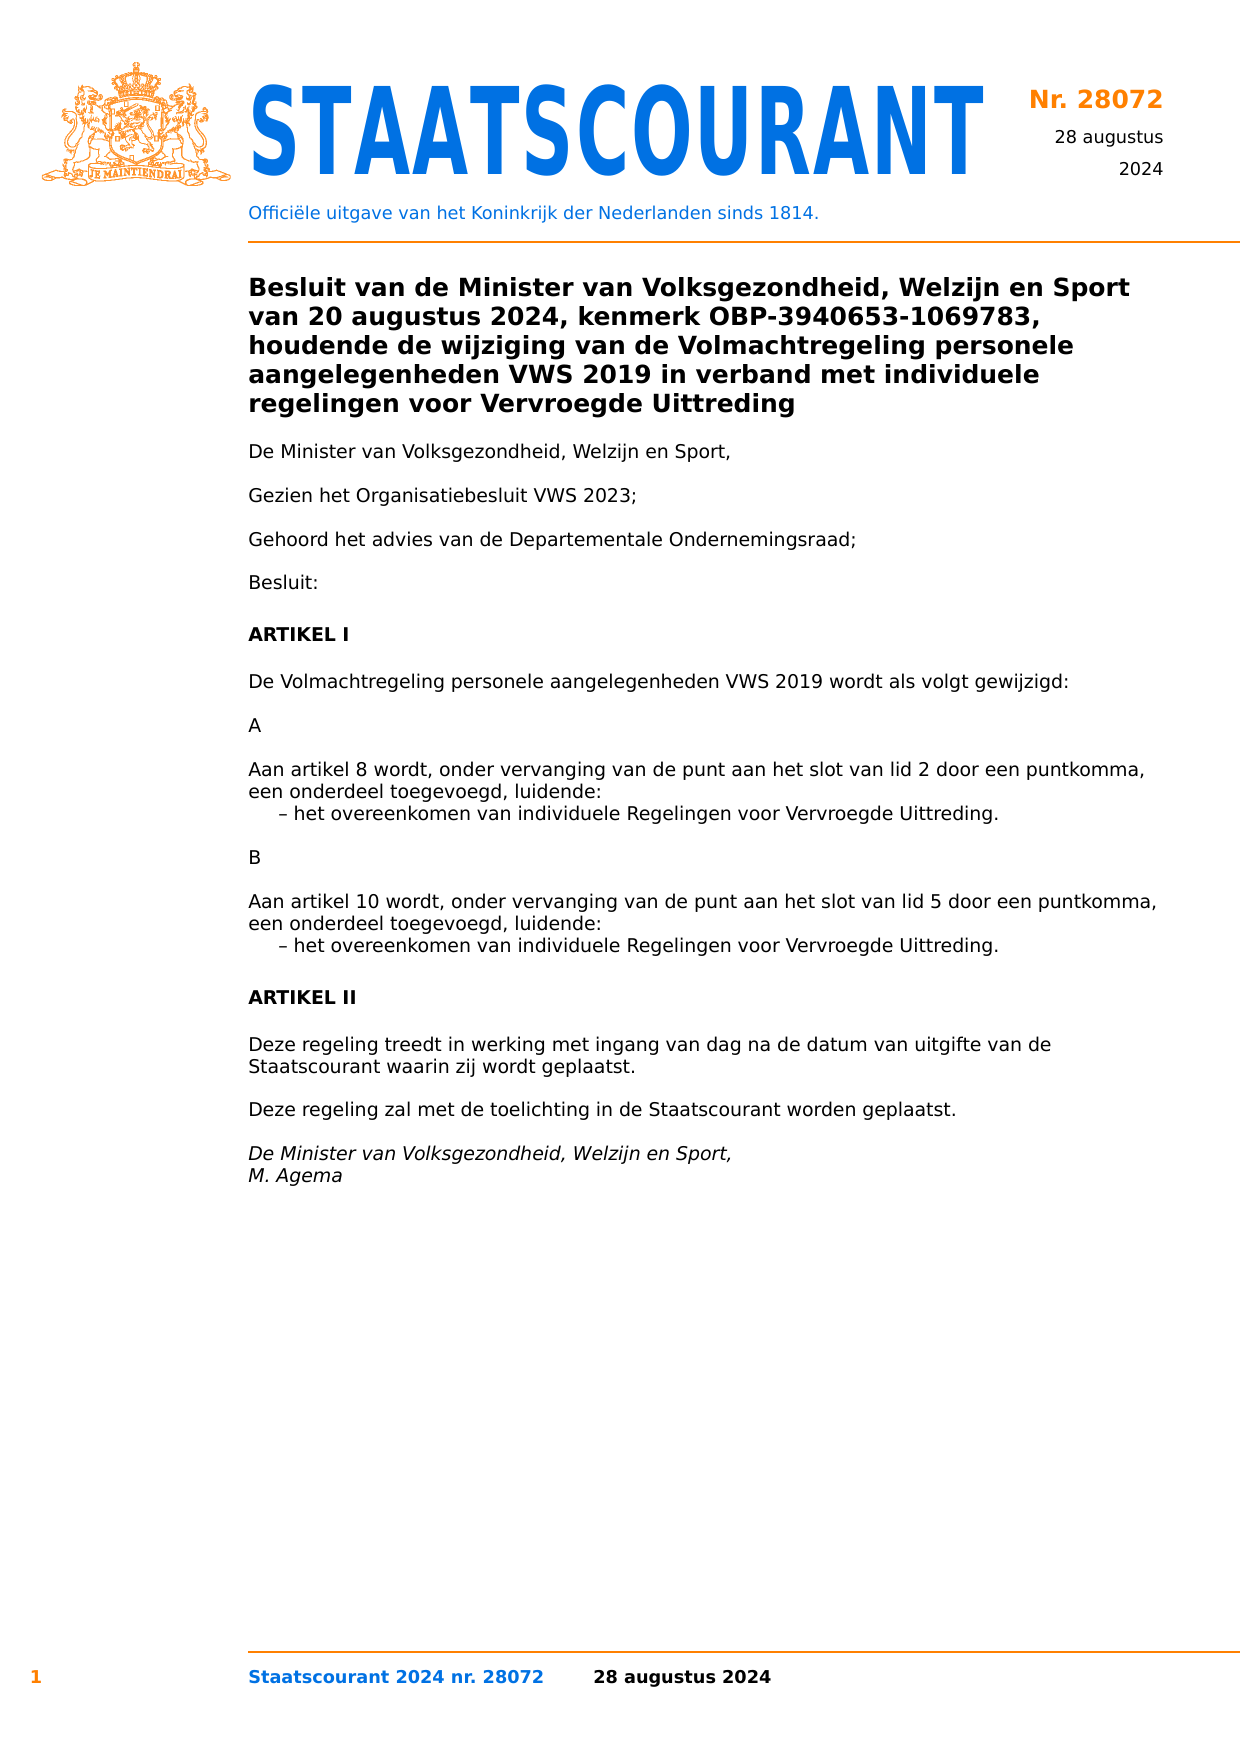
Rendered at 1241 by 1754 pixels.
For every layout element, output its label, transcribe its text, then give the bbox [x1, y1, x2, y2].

text B [248, 847, 1163, 869]
table_cell Officiële uitgave van het Koninkrijk der Nederlanden sinds 1814. [248, 203, 1240, 241]
table_header [25, 62, 248, 241]
text Aan artikel 8 wordt, onder vervanging van de punt aan het slot van lid 2 door een puntkomma, een onderdeel toegevoegd, luidende: [248, 759, 1163, 803]
table_header Nr. 28072 [998, 62, 1240, 121]
text Deze regeling zal met de toelichting in de Staatscourant worden geplaatst. [248, 1099, 1163, 1121]
text – het overeenkomen van individuele Regelingen voor Vervroegde Uittreding. [278, 803, 1163, 825]
picture [41, 62, 231, 186]
text De Volmachtregeling personele aangelegenheden VWS 2019 wordt als volgt gewijzigd: [248, 671, 1163, 693]
text De Minister van Volksgezondheid, Welzijn en Sport, [248, 441, 1163, 463]
text Besluit: [248, 572, 1163, 594]
table_cell 28 augustus [998, 121, 1240, 153]
subtitle Besluit van de Minister van Volksgezondheid, Welzijn en Sport van 20 augustus 2024, kenmerk OBP-3940653-1069783, houdende de wijziging van de Volmachtregeling personele aangelegenheden VWS 2019 in verband met individuele regelingen voor Vervroegde Uittreding [248, 273, 1163, 419]
text Gehoord het advies van de Departementale Ondernemingsraad; [248, 528, 1163, 550]
text Gezien het Organisatiebesluit VWS 2023; [248, 484, 1163, 507]
table_header STAATSCOURANT [248, 62, 998, 203]
text De Minister van Volksgezondheid, Welzijn en Sport, M. Agema [248, 1143, 1163, 1187]
text Deze regeling treedt in werking met ingang van dag na de datum van uitgifte van de Staatscourant waarin zij wordt geplaatst. [248, 1033, 1163, 1077]
text A [248, 715, 1163, 737]
subtitle ARTIKEL II [248, 987, 1163, 1008]
text – het overeenkomen van individuele Regelingen voor Vervroegde Uittreding. [278, 934, 1163, 957]
text Aan artikel 10 wordt, onder vervanging van de punt aan het slot van lid 5 door een puntkomma, een onderdeel toegevoegd, luidende: [248, 891, 1163, 934]
table_cell 2024 [998, 153, 1240, 203]
subtitle ARTIKEL I [248, 624, 1163, 646]
